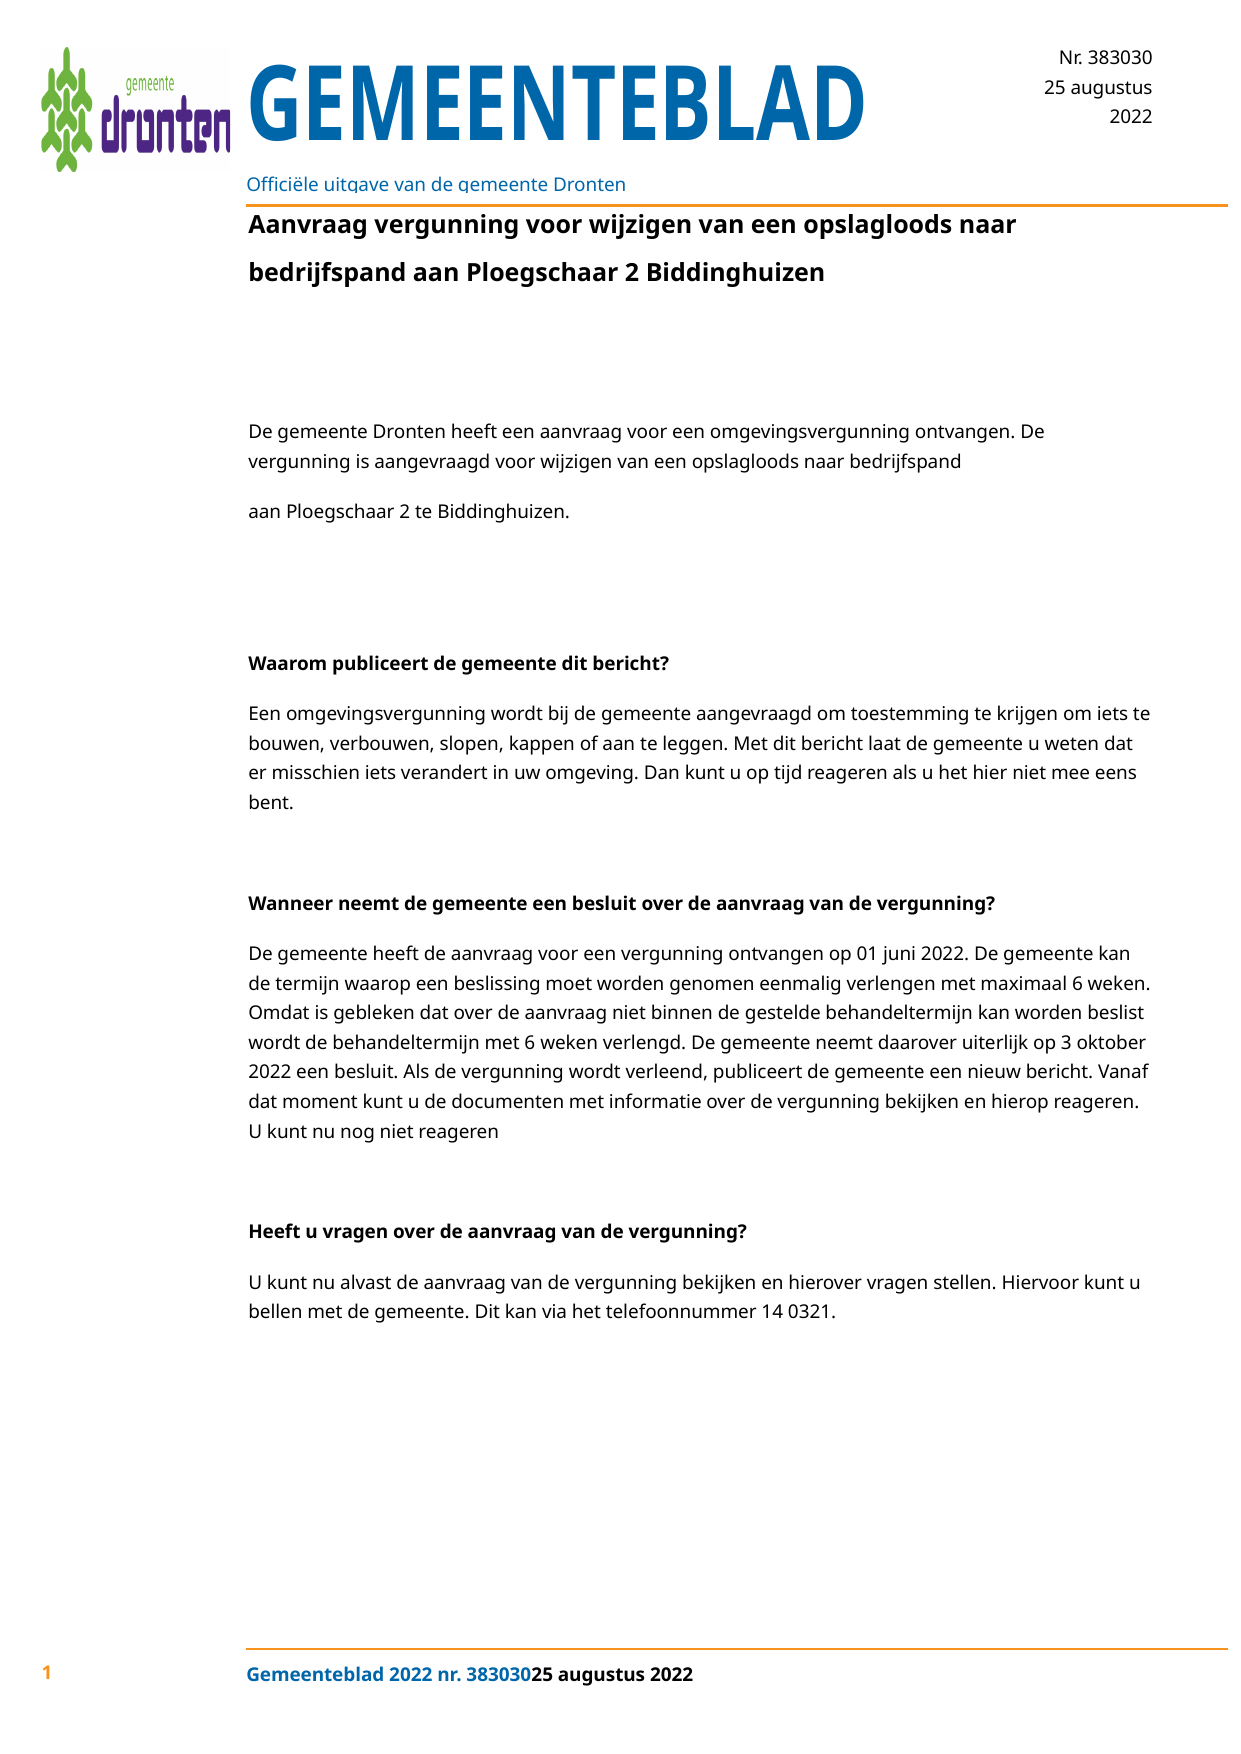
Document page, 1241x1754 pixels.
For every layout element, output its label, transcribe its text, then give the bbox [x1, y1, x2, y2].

text Wanneer neemt de gemeente een besluit over de aanvraag van de vergunning? [248, 890, 1152, 916]
text Waarom publiceert de gemeente dit bericht? [248, 650, 1152, 676]
text De gemeente Dronten heeft een aanvraag voor een omgevingsvergunning ontvangen. De vergunning is aangevraagd voor wijzigen van een opslagloods naar bedrijfspand [248, 419, 1152, 474]
text De gemeente heeft de aanvraag voor een vergunning ontvangen op 01 juni 2022. De gemeente kan de termijn waarop een beslissing moet worden genomen eenmalig verlengen met maximaal 6 weken. Omdat is gebleken dat over de aanvraag niet binnen de gestelde behandeltermijn kan worden beslist wordt de behandeltermijn met 6 weken verlengd. De gemeente neemt daarover uiterlijk op 3 oktober 2022 een besluit. Als de vergunning wordt verleend, publiceert de gemeente een nieuw bericht. Vanaf dat moment kunt u de documenten met informatie over de vergunning bekijken en hierop reageren. U kunt nu nog niet reageren [248, 940, 1152, 1144]
picture [41, 47, 231, 172]
text U kunt nu alvast de aanvraag van de vergunning bekijken en hierover vragen stellen. Hiervoor kunt u bellen met de gemeente. Dit kan via het telefoonnummer 14 0321. [248, 1269, 1152, 1324]
text Een omgevingsvergunning wordt bij de gemeente aangevraagd om toestemming te krijgen om iets te bouwen, verbouwen, slopen, kappen of aan te leggen. Met dit bericht laat de gemeente u weten dat er misschien iets verandert in uw omgeving. Dan kunt u op tijd reageren als u het hier niet mee eens bent. [248, 700, 1152, 815]
text aan Ploegschaar 2 te Biddinghuizen. [248, 499, 1152, 524]
text Aanvraag vergunning voor wijzigen van een opslagloods naar bedrijfspand aan Ploegschaar 2 Biddinghuizen [248, 207, 1152, 288]
text Heeft u vragen over de aanvraag van de vergunning? [248, 1219, 1152, 1244]
